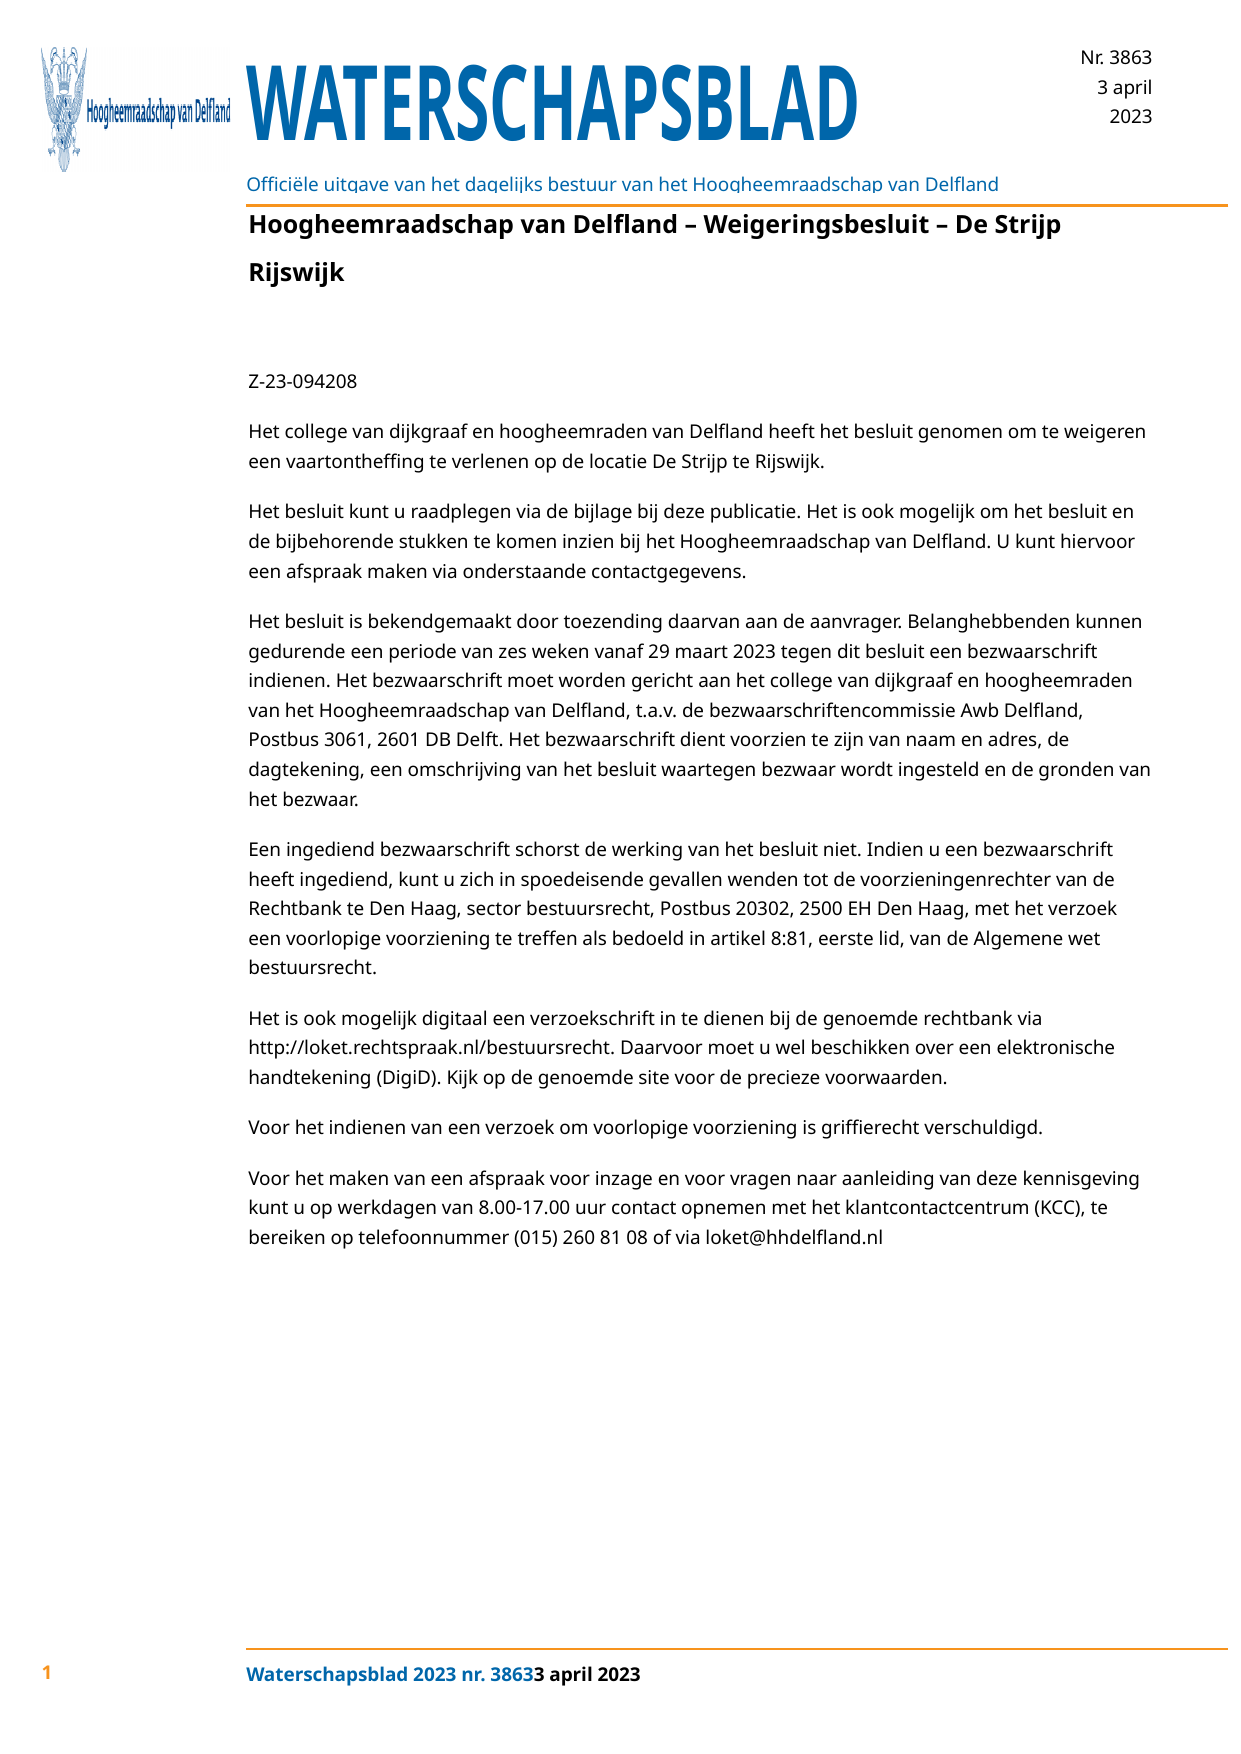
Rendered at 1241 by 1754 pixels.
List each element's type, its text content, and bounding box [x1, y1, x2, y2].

picture [41, 47, 231, 172]
text Het is ook mogelijk digitaal een verzoekschrift in te dienen bij de genoemde rechtbank via http://loket.rechtspraak.nl/bestuursrecht. Daarvoor moet u wel beschikken over een elektronische handtekening (DigiD). Kijk op de genoemde site voor de precieze voorwaarden. [248, 1005, 1152, 1090]
text Het besluit kunt u raadplegen via de bijlage bij deze publicatie. Het is ook mogelijk om het besluit en de bijbehorende stukken te komen inzien bij het Hoogheemraadschap van Delfland. U kunt hiervoor een afspraak maken via onderstaande contactgegevens. [248, 499, 1152, 584]
text Een ingediend bezwaarschrift schorst de werking van het besluit niet. Indien u een bezwaarschrift heeft ingediend, kunt u zich in spoedeisende gevallen wenden tot de voorzieningenrechter van de Rechtbank te Den Haag, sector bestuursrecht, Postbus 20302, 2500 EH Den Haag, met het verzoek een voorlopige voorziening te treffen als bedoeld in artikel 8:81, eerste lid, van de Algemene wet bestuursrecht. [248, 836, 1152, 980]
text Voor het maken van een afspraak voor inzage en voor vragen naar aanleiding van deze kennisgeving kunt u op werkdagen van 8.00-17.00 uur contact opnemen met het klantcontactcentrum (KCC), te bereiken op telefoonnummer (015) 260 81 08 of via loket@hhdelfland.nl [248, 1165, 1152, 1250]
text Het besluit is bekendgemaakt door toezending daarvan aan de aanvrager. Belanghebbenden kunnen gedurende een periode van zes weken vanaf 29 maart 2023 tegen dit besluit een bezwaarschrift indienen. Het bezwaarschrift moet worden gericht aan het college van dijkgraaf en hoogheemraden van het Hoogheemraadschap van Delfland, t.a.v. de bezwaarschriftencommissie Awb Delfland, Postbus 3061, 2601 DB Delft. Het bezwaarschrift dient voorzien te zijn van naam en adres, de dagtekening, een omschrijving van het besluit waartegen bezwaar wordt ingesteld en de gronden van het bezwaar. [248, 608, 1152, 812]
text Z-23-094208 [248, 368, 1152, 394]
text Hoogheemraadschap van Delfland – Weigeringsbesluit – De Strijp Rijswijk [248, 207, 1152, 288]
text Voor het indienen van een verzoek om voorlopige voorziening is griffierecht verschuldigd. [248, 1114, 1152, 1140]
text Het college van dijkgraaf en hoogheemraden van Delfland heeft het besluit genomen om te weigeren een vaartontheffing te verlenen op de locatie De Strijp te Rijswijk. [248, 419, 1152, 474]
